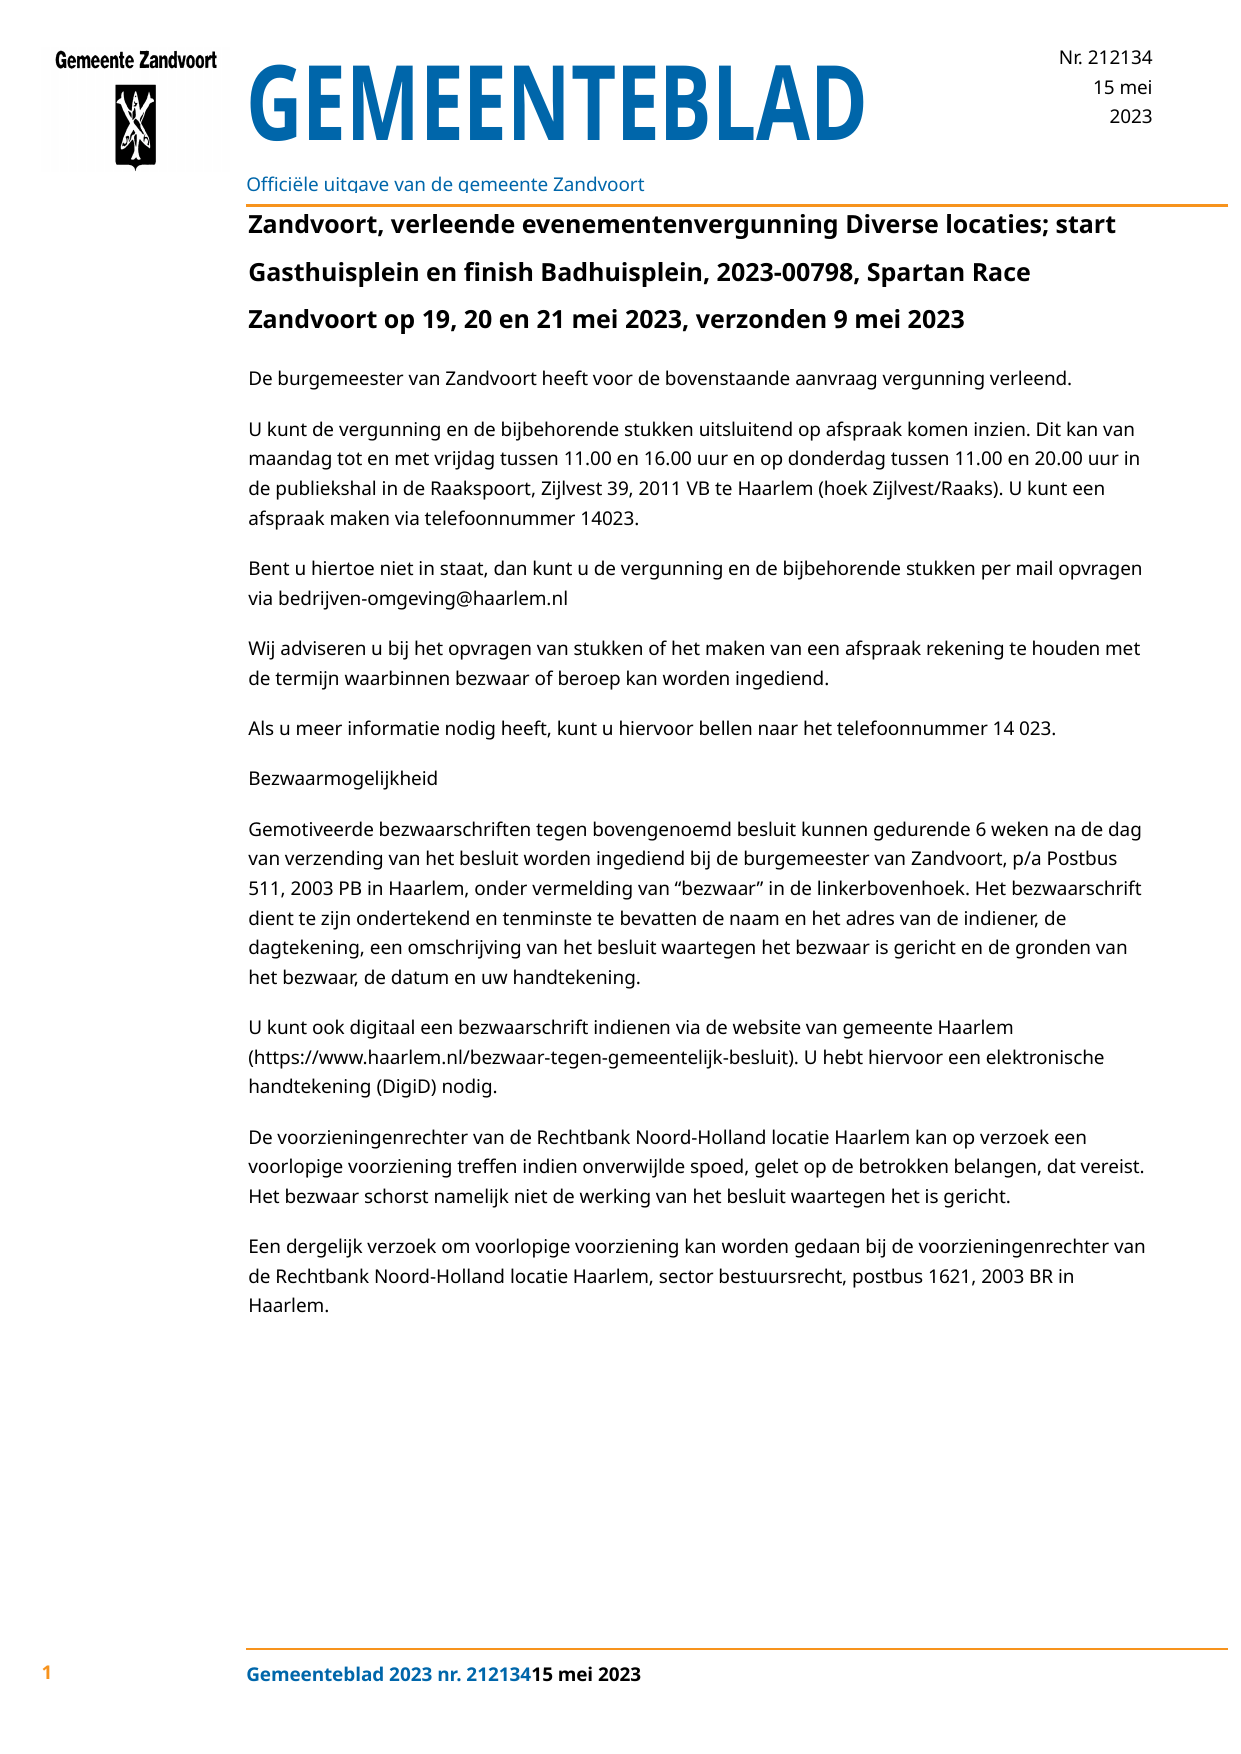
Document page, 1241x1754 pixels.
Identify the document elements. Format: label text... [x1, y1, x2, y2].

text Bent u hiertoe niet in staat, dan kunt u de vergunning en de bijbehorende stukken per mail opvragen via bedrijven-omgeving@haarlem.nl [248, 555, 1152, 610]
text Bezwaarmogelijkheid [248, 766, 1152, 791]
text U kunt ook digitaal een bezwaarschrift indienen via de website van gemeente Haarlem (https://www.haarlem.nl/bezwaar-tegen-gemeentelijk-besluit). U hebt hiervoor een elektronische handtekening (DigiD) nodig. [248, 1014, 1152, 1099]
text Zandvoort, verleende evenementenvergunning Diverse locaties; start Gasthuisplein en finish Badhuisplein, 2023-00798, Spartan Race Zandvoort op 19, 20 en 21 mei 2023, verzonden 9 mei 2023 [248, 207, 1152, 336]
text Wij adviseren u bij het opvragen van stukken of het maken van een afspraak rekening te houden met de termijn waarbinnen bezwaar of beroep kan worden ingediend. [248, 635, 1152, 690]
text U kunt de vergunning en de bijbehorende stukken uitsluitend op afspraak komen inzien. Dit kan van maandag tot en met vrijdag tussen 11.00 en 16.00 uur en op donderdag tussen 11.00 en 20.00 uur in de publiekshal in de Raakspoort, Zijlvest 39, 2011 VB te Haarlem (hoek Zijlvest/Raaks). U kunt een afspraak maken via telefoonnummer 14023. [248, 416, 1152, 530]
text Als u meer informatie nodig heeft, kunt u hiervoor bellen naar het telefoonnummer 14 023. [248, 715, 1152, 741]
text De voorzieningenrechter van de Rechtbank Noord-Holland locatie Haarlem kan op verzoek een voorlopige voorziening treffen indien onverwijlde spoed, gelet op de betrokken belangen, dat vereist. Het bezwaar schorst namelijk niet de werking van het besluit waartegen het is gericht. [248, 1124, 1152, 1209]
text De burgemeester van Zandvoort heeft voor de bovenstaande aanvraag vergunning verleend. [248, 366, 1152, 391]
text Een dergelijk verzoek om voorlopige voorziening kan worden gedaan bij de voorzieningenrechter van de Rechtbank Noord-Holland locatie Haarlem, sector bestuursrecht, postbus 1621, 2003 BR in Haarlem. [248, 1233, 1152, 1318]
text Gemotiveerde bezwaarschriften tegen bovengenoemd besluit kunnen gedurende 6 weken na de dag van verzending van het besluit worden ingediend bij de burgemeester van Zandvoort, p/a Postbus 511, 2003 PB in Haarlem, onder vermelding van “bezwaar” in de linkerbovenhoek. Het bezwaarschrift dient te zijn ondertekend en tenminste te bevatten de naam en het adres van de indiener, de dagtekening, een omschrijving van het besluit waartegen het bezwaar is gericht en de gronden van het bezwaar, de datum en uw handtekening. [248, 816, 1152, 989]
picture [41, 47, 231, 172]
